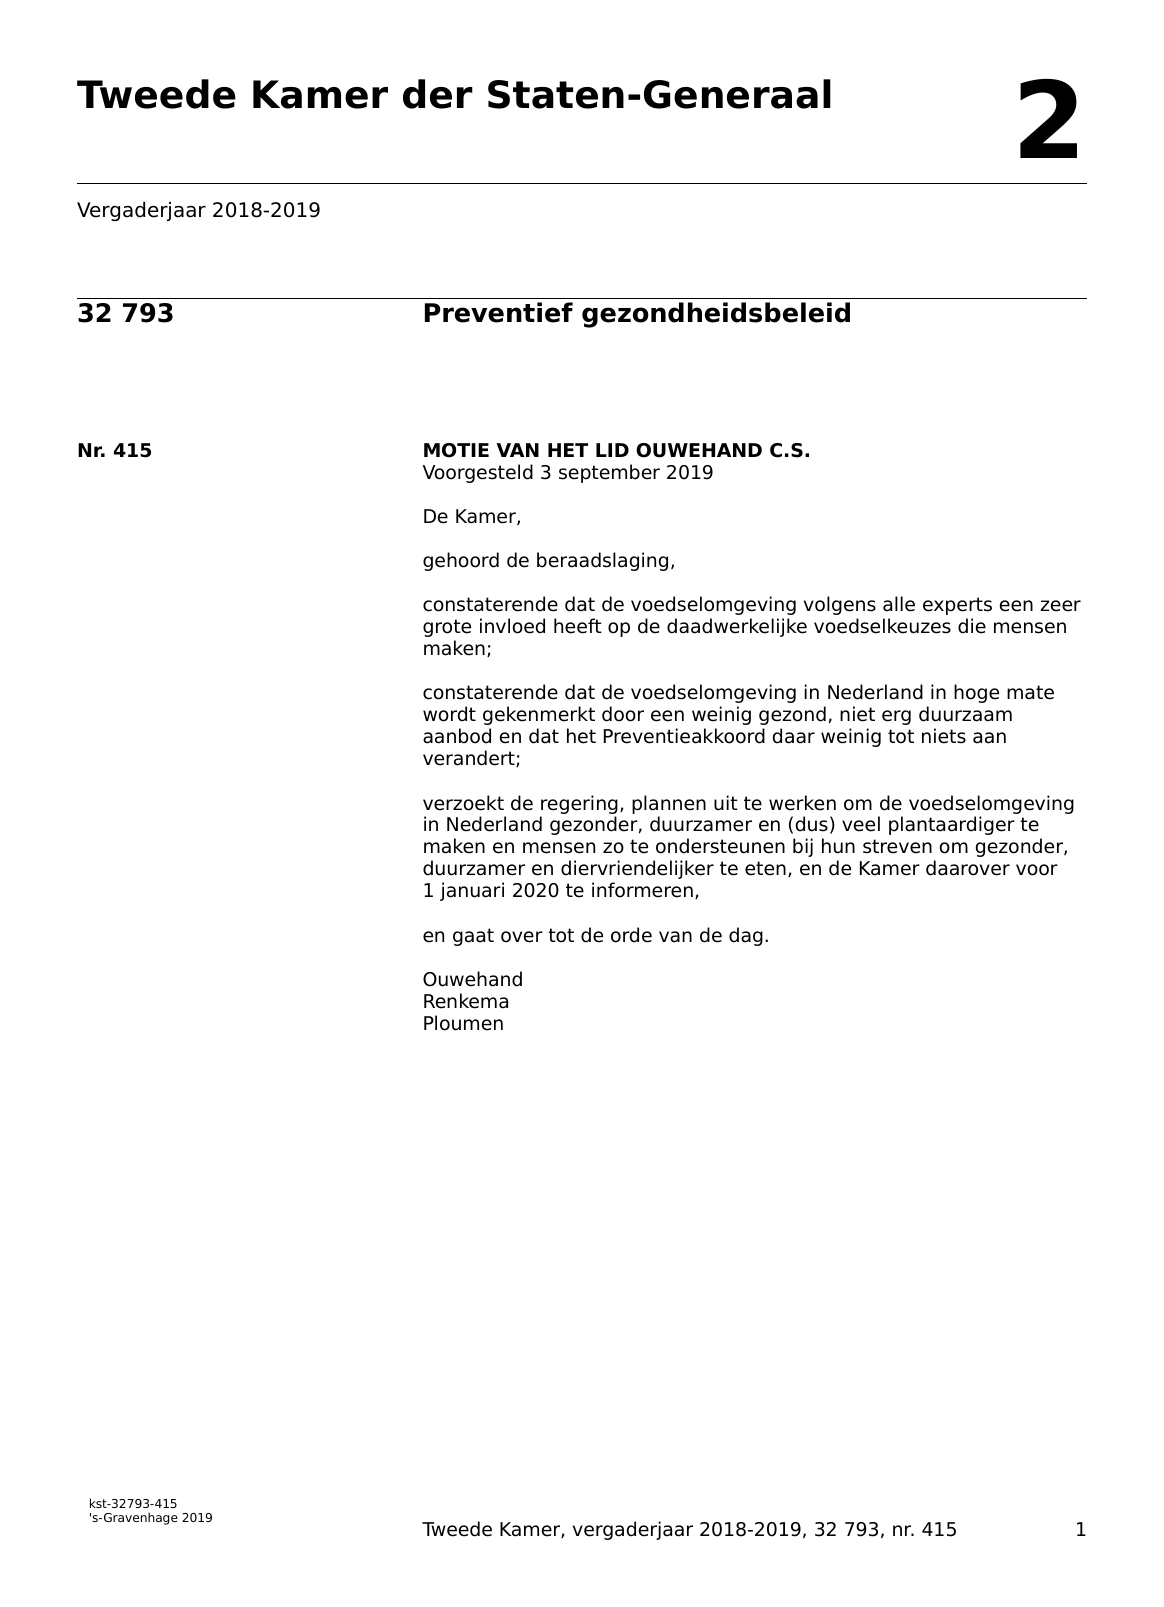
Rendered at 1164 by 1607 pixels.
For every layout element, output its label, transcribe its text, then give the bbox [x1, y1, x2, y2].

text verzoekt de regering, plannen uit te werken om de voedselomgeving in Nederland gezonder, duurzamer en (dus) veel plantaardiger te maken en mensen zo te ondersteunen bij hun streven om gezonder, duurzamer en diervriendelijker te eten, en de Kamer daarover voor 1 januari 2020 te informeren, [422, 792, 1087, 902]
text en gaat over tot de orde van de dag. [422, 924, 1087, 946]
table_header Tweede Kamer der Staten-Generaal [77, 59, 886, 183]
text 's-Gravenhage 2019 [88, 1511, 323, 1525]
text Ploumen [422, 1013, 1087, 1034]
table_cell Vergaderjaar 2018-2019 [77, 184, 1087, 298]
text constaterende dat de voedselomgeving in Nederland in hoge mate wordt gekenmerkt door een weinig gezond, niet erg duurzaam aanbod en dat het Preventieakkoord daar weinig tot niets aan verandert; [422, 682, 1087, 770]
subtitle Nr. 415 MOTIE VAN HET LID OUWEHAND C.S. [77, 440, 1087, 462]
subtitle 32 793 Preventief gezondheidsbeleid [77, 299, 1087, 329]
text Ouwehand [422, 969, 1087, 991]
text Renkema [422, 991, 1087, 1013]
text Voorgesteld 3 september 2019 [422, 462, 1087, 484]
text De Kamer, [422, 506, 1087, 528]
text kst-32793-415 [88, 1497, 323, 1511]
text constaterende dat de voedselomgeving volgens alle experts een zeer grote invloed heeft op de daadwerkelijke voedselkeuzes die mensen maken; [422, 594, 1087, 660]
table_header 2 [886, 59, 1087, 183]
text gehoord de beraadslaging, [422, 550, 1087, 572]
